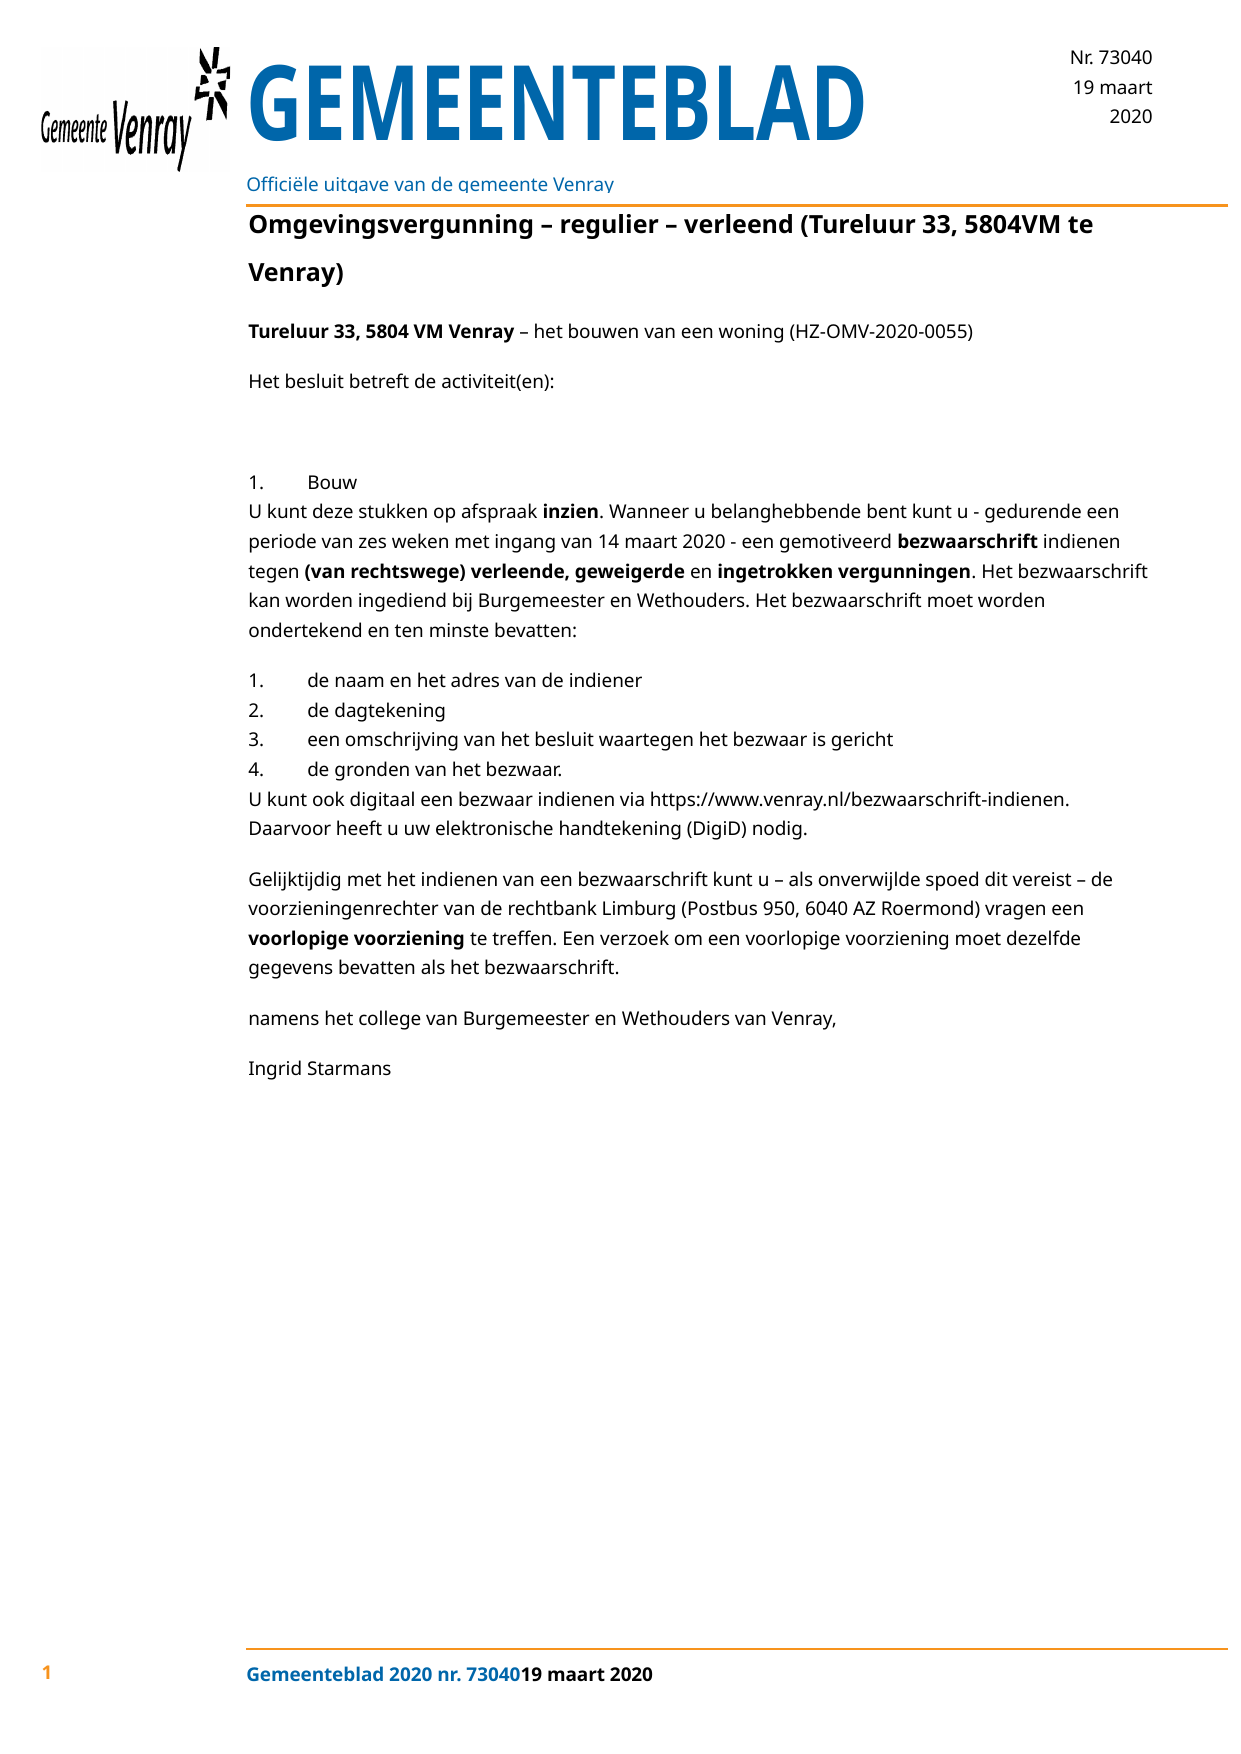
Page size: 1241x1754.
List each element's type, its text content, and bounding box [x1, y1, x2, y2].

text Ingrid Starmans [248, 1055, 1152, 1081]
list een omschrijving van het besluit waartegen het bezwaar is gericht [248, 727, 1152, 752]
list de naam en het adres van de indiener [248, 667, 1152, 693]
picture [41, 47, 231, 172]
list de gronden van het bezwaar. [248, 756, 1152, 782]
text U kunt deze stukken op afspraak inzien. Wanneer u belanghebbende bent kunt u - gedurende een periode van zes weken met ingang van 14 maart 2020 - een gemotiveerd bezwaarschrift indienen tegen (van rechtswege) verleende, geweigerde en ingetrokken vergunningen. Het bezwaarschrift kan worden ingediend bij Burgemeester en Wethouders. Het bezwaarschrift moet worden ondertekend en ten minste bevatten: [248, 499, 1152, 643]
list Bouw [248, 469, 1152, 495]
text Gelijktijdig met het indienen van een bezwaarschrift kunt u – als onverwijlde spoed dit vereist – de voorzieningenrechter van de rechtbank Limburg (Postbus 950, 6040 AZ Roermond) vragen een voorlopige voorziening te treffen. Een verzoek om een voorlopige voorziening moet dezelfde gegevens bevatten als het bezwaarschrift. [248, 866, 1152, 980]
text Omgevingsvergunning – regulier – verleend (Tureluur 33, 5804VM te Venray) [248, 207, 1152, 288]
text Het besluit betreft de activiteit(en): [248, 368, 1152, 394]
text namens het college van Burgemeester en Wethouders van Venray, [248, 1005, 1152, 1031]
list de dagtekening [248, 697, 1152, 723]
text U kunt ook digitaal een bezwaar indienen via https://www.venray.nl/bezwaarschrift-indienen. Daarvoor heeft u uw elektronische handtekening (DigiD) nodig. [248, 786, 1152, 841]
text Tureluur 33, 5804 VM Venray – het bouwen van een woning (HZ-OMV-2020-0055) [248, 318, 1152, 344]
